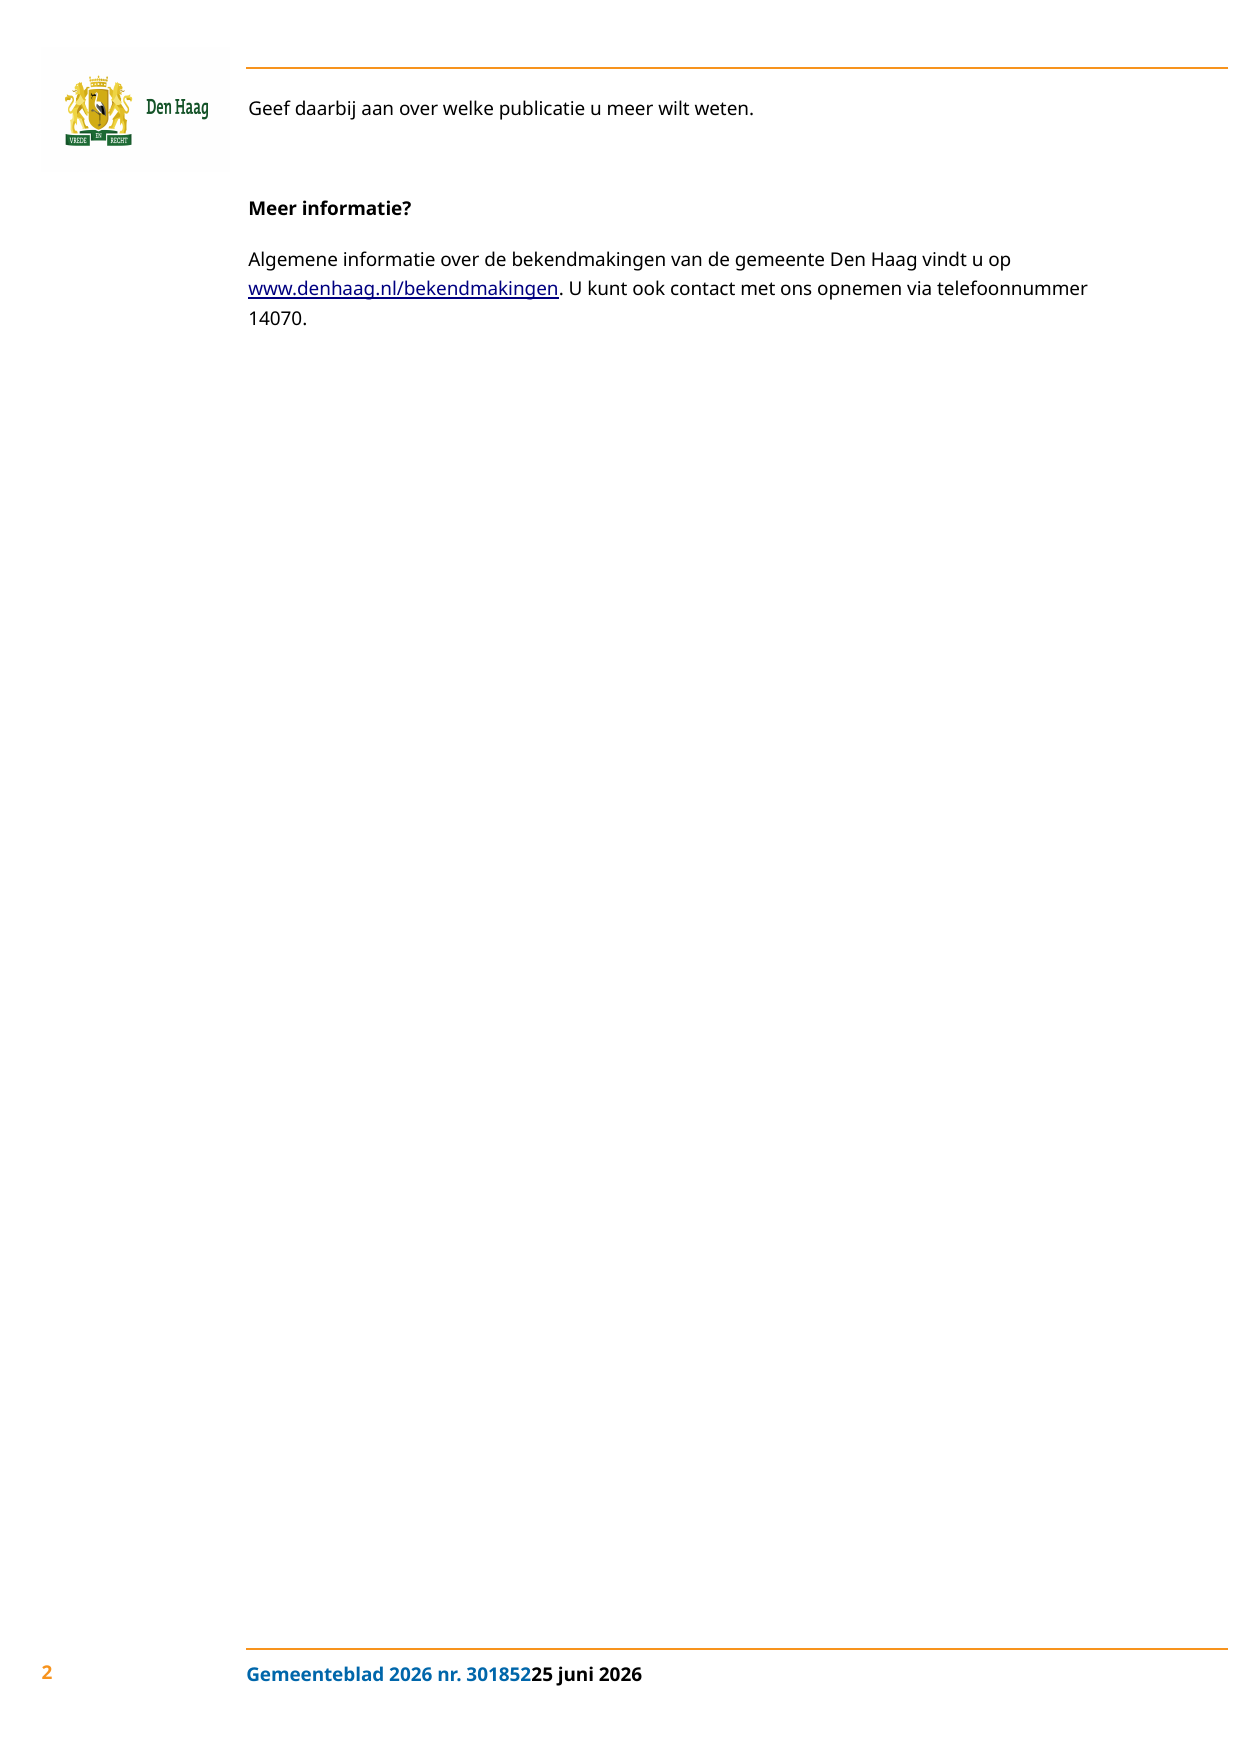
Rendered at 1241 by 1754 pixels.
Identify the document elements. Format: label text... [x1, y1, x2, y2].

picture [41, 47, 231, 172]
text Geef daarbij aan over welke publicatie u meer wilt weten. [248, 95, 1152, 121]
text Algemene informatie over de bekendmakingen van de gemeente Den Haag vindt u op www.denhaag.nl/bekendmakingen. U kunt ook contact met ons opnemen via telefoonnummer 14070. [248, 246, 1152, 331]
text Meer informatie? [248, 196, 1152, 221]
